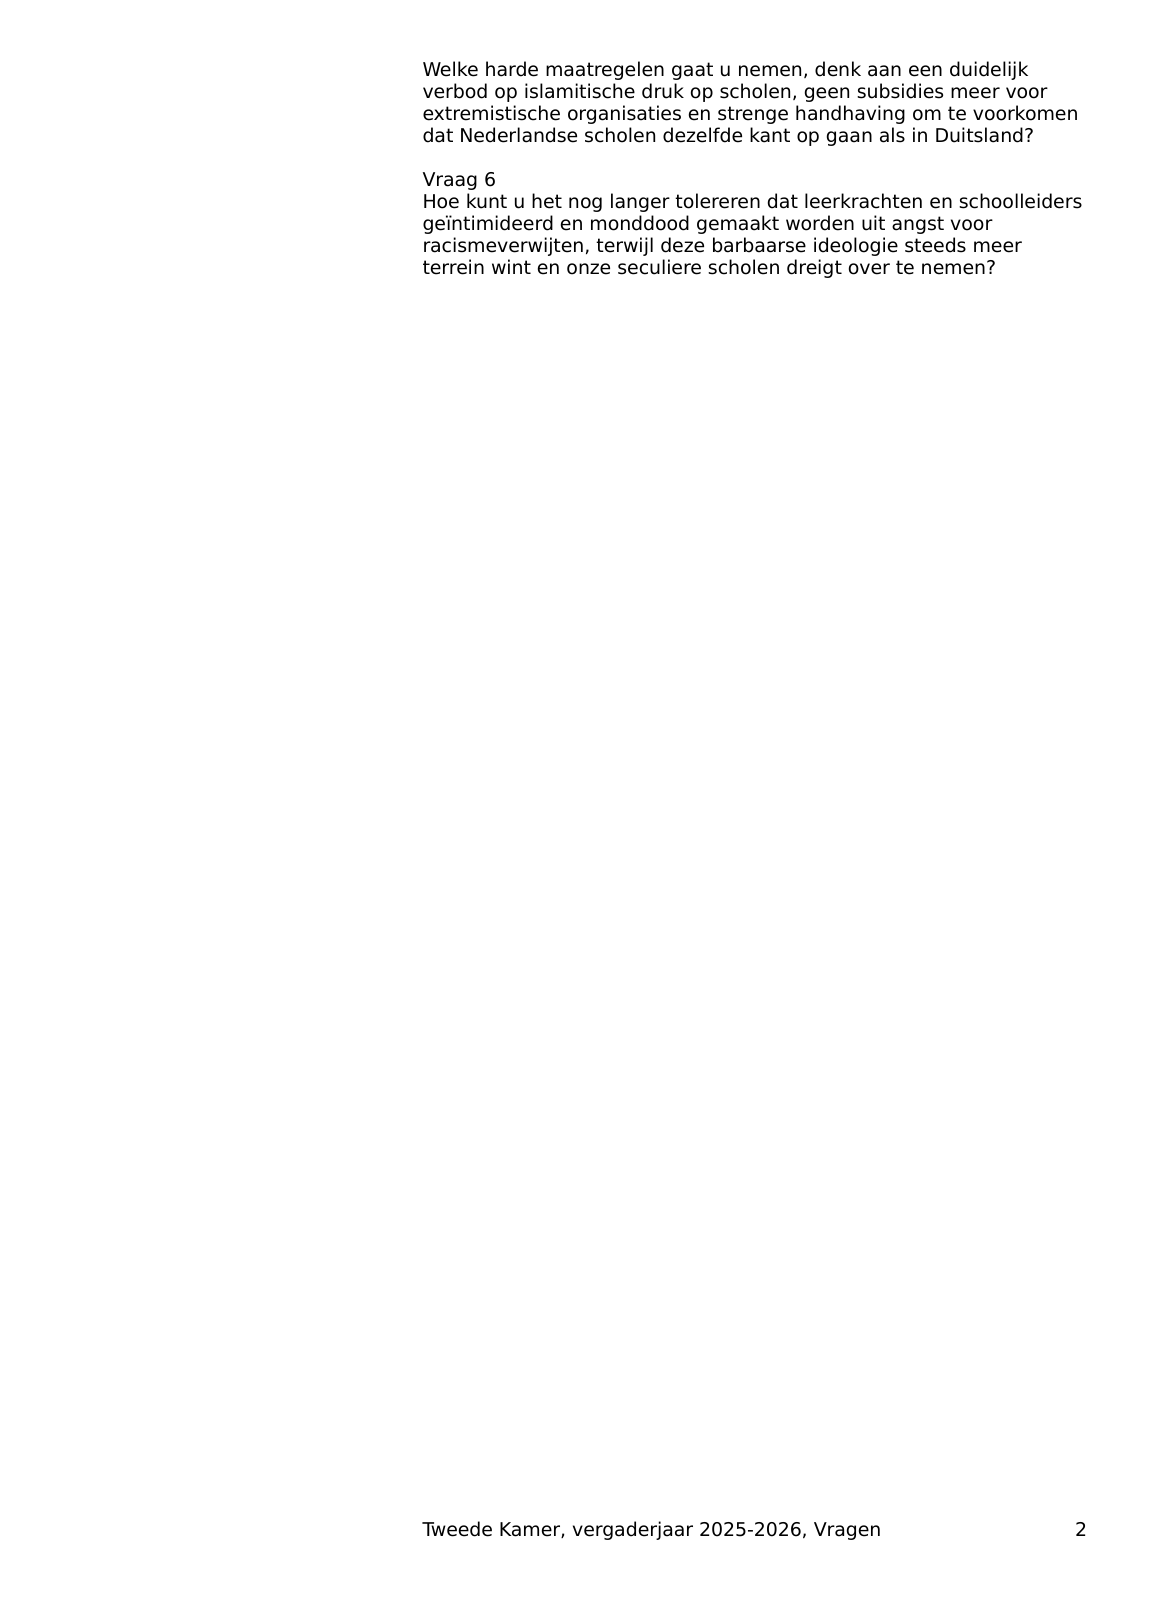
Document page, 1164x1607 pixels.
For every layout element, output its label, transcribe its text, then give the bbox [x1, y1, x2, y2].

text Hoe kunt u het nog langer tolereren dat leerkrachten en schoolleiders geïntimideerd en monddood gemaakt worden uit angst voor racismeverwijten, terwijl deze barbaarse ideologie steeds meer terrein wint en onze seculiere scholen dreigt over te nemen? [422, 191, 1087, 279]
text Welke harde maatregelen gaat u nemen, denk aan een duidelijk verbod op islamitische druk op scholen, geen subsidies meer voor extremistische organisaties en strenge handhaving om te voorkomen dat Nederlandse scholen dezelfde kant op gaan als in Duitsland? [422, 59, 1087, 147]
text Vraag 6 [422, 169, 1087, 191]
